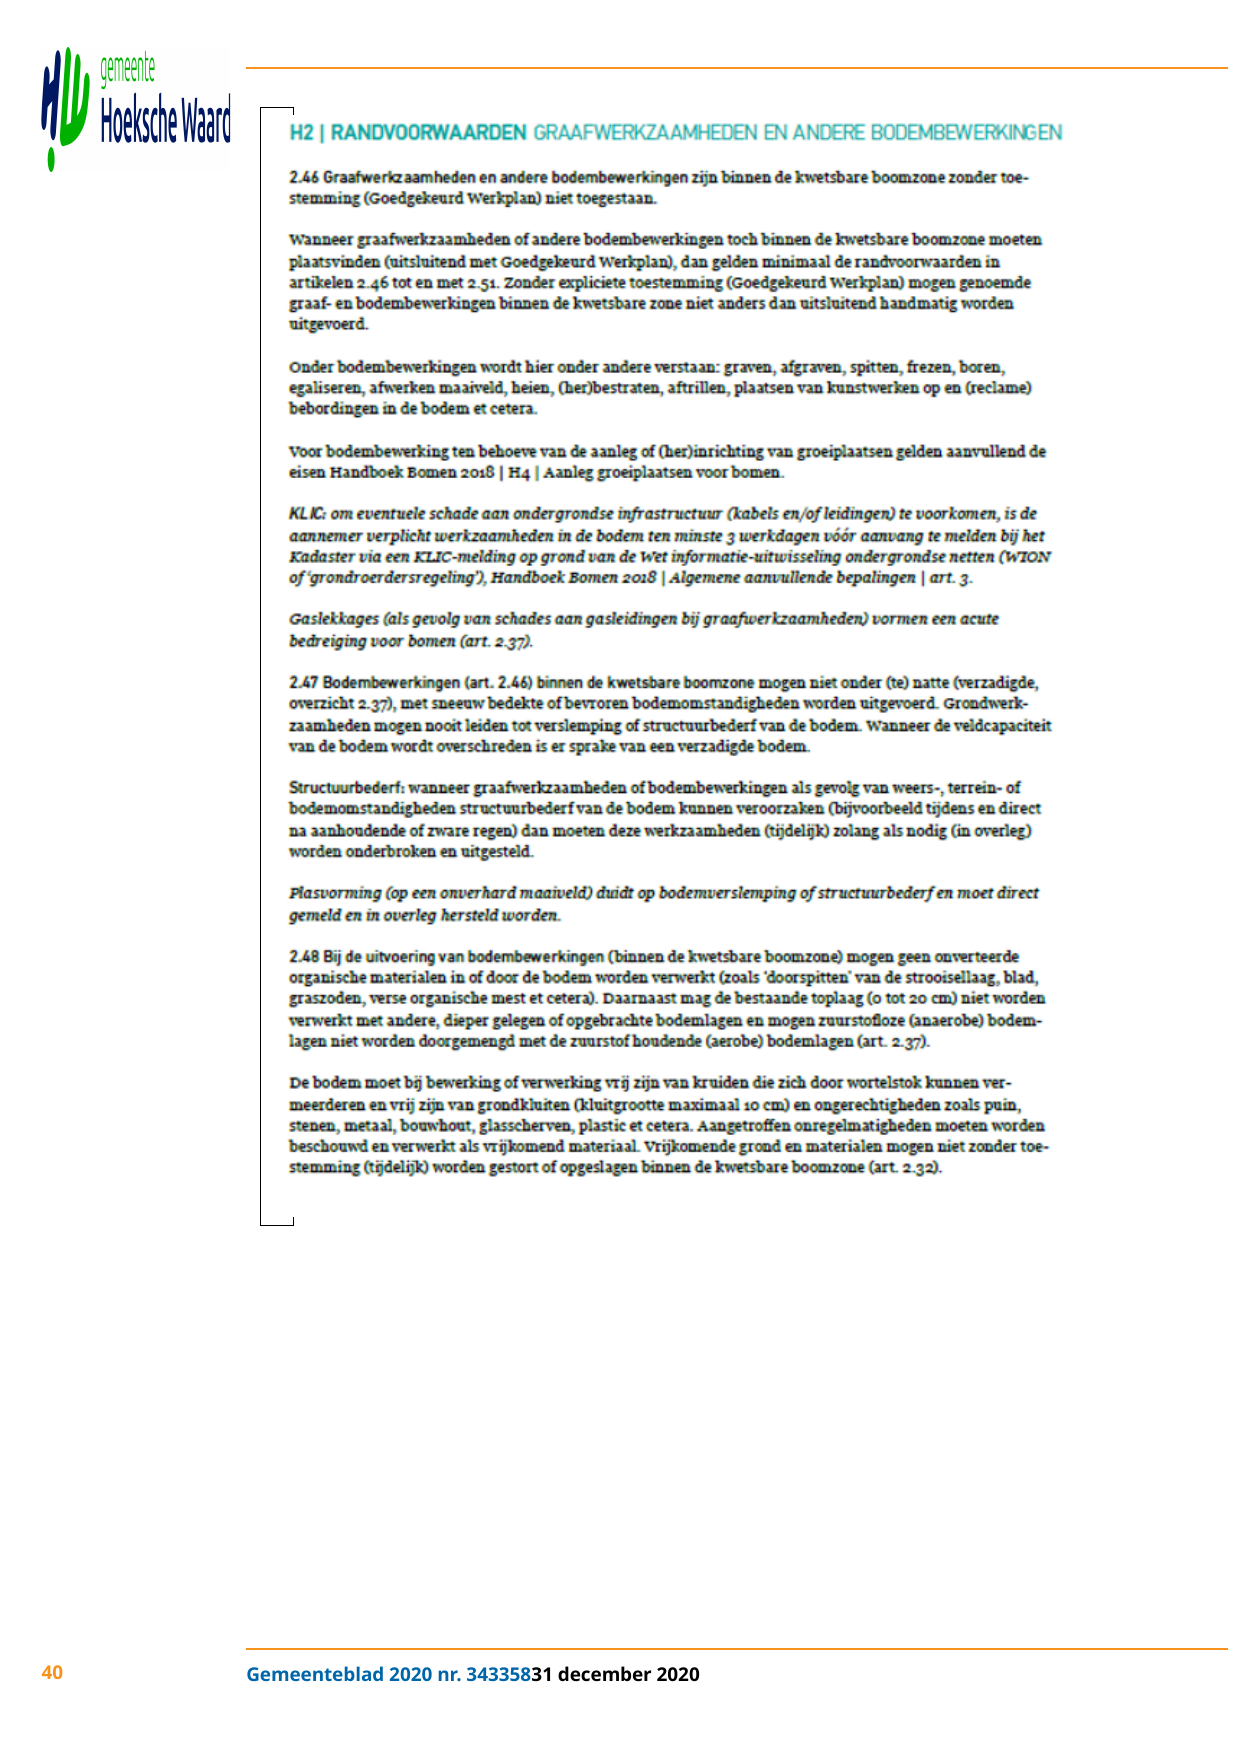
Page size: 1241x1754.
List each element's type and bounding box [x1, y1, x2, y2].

picture [41, 47, 231, 172]
picture [268, 115, 1125, 1217]
